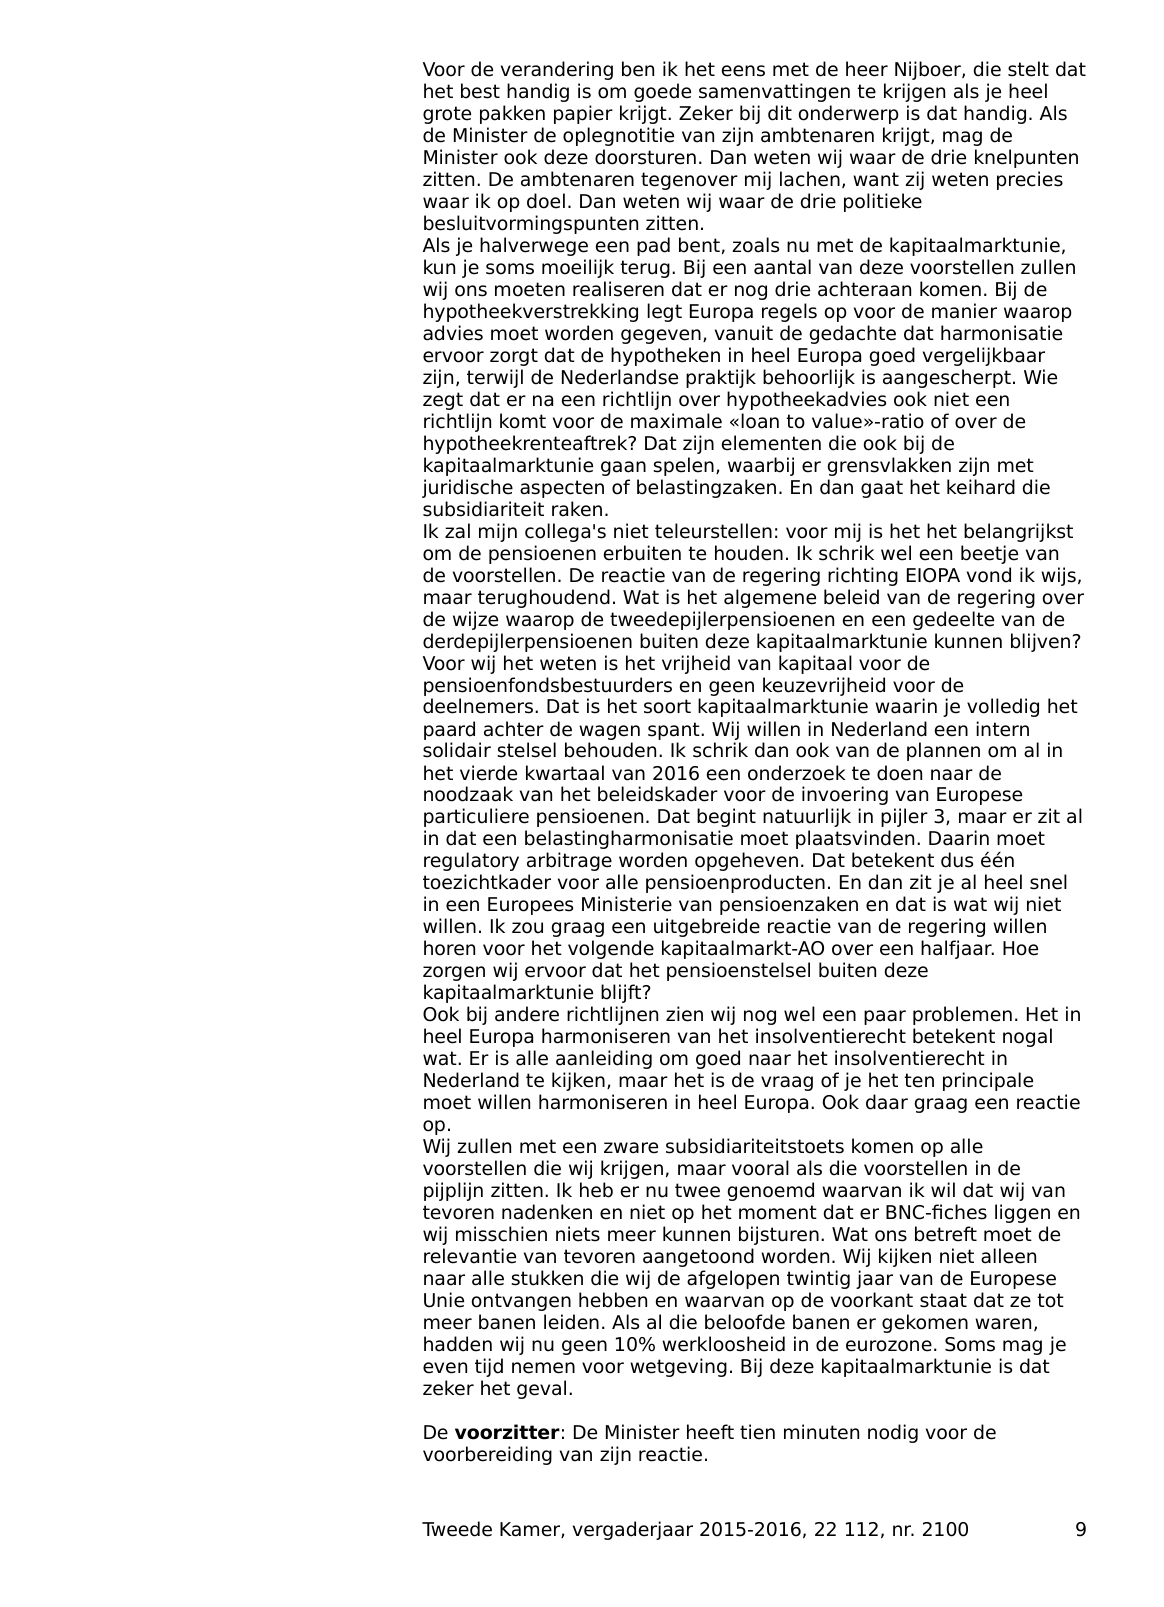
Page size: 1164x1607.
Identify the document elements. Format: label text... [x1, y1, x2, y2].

text Ook bij andere richtlijnen zien wij nog wel een paar problemen. Het in heel Europa harmoniseren van het insolventierecht betekent nogal wat. Er is alle aanleiding om goed naar het insolventierecht in Nederland te kijken, maar het is de vraag of je het ten principale moet willen harmoniseren in heel Europa. Ook daar graag een reactie op. [422, 1004, 1087, 1136]
text Als je halverwege een pad bent, zoals nu met de kapitaalmarktunie, kun je soms moeilijk terug. Bij een aantal van deze voorstellen zullen wij ons moeten realiseren dat er nog drie achteraan komen. Bij de hypotheekverstrekking legt Europa regels op voor de manier waarop advies moet worden gegeven, vanuit de gedachte dat harmonisatie ervoor zorgt dat de hypotheken in heel Europa goed vergelijkbaar zijn, terwijl de Nederlandse praktijk behoorlijk is aangescherpt. Wie zegt dat er na een richtlijn over hypotheekadvies ook niet een richtlijn komt voor de maximale «loan to value»-ratio of over de hypotheekrenteaftrek? Dat zijn elementen die ook bij de kapitaalmarktunie gaan spelen, waarbij er grensvlakken zijn met juridische aspecten of belastingzaken. En dan gaat het keihard die subsidiariteit raken. [422, 235, 1087, 521]
text De voorzitter: De Minister heeft tien minuten nodig voor de voorbereiding van zijn reactie. [422, 1422, 1087, 1466]
text Wij zullen met een zware subsidiariteitstoets komen op alle voorstellen die wij krijgen, maar vooral als die voorstellen in de pijplijn zitten. Ik heb er nu twee genoemd waarvan ik wil dat wij van tevoren nadenken en niet op het moment dat er BNC-fiches liggen en wij misschien niets meer kunnen bijsturen. Wat ons betreft moet de relevantie van tevoren aangetoond worden. Wij kijken niet alleen naar alle stukken die wij de afgelopen twintig jaar van de Europese Unie ontvangen hebben en waarvan op de voorkant staat dat ze tot meer banen leiden. Als al die beloofde banen er gekomen waren, hadden wij nu geen 10% werkloosheid in de eurozone. Soms mag je even tijd nemen voor wetgeving. Bij deze kapitaalmarktunie is dat zeker het geval. [422, 1136, 1087, 1400]
text Ik zal mijn collega's niet teleurstellen: voor mij is het het belangrijkst om de pensioenen erbuiten te houden. Ik schrik wel een beetje van de voorstellen. De reactie van de regering richting EIOPA vond ik wijs, maar terughoudend. Wat is het algemene beleid van de regering over de wijze waarop de tweedepijlerpensioenen en een gedeelte van de derdepijlerpensioenen buiten deze kapitaalmarktunie kunnen blijven? Voor wij het weten is het vrijheid van kapitaal voor de pensioenfondsbestuurders en geen keuzevrijheid voor de deelnemers. Dat is het soort kapitaalmarktunie waarin je volledig het paard achter de wagen spant. Wij willen in Nederland een intern solidair stelsel behouden. Ik schrik dan ook van de plannen om al in het vierde kwartaal van 2016 een onderzoek te doen naar de noodzaak van het beleidskader voor de invoering van Europese particuliere pensioenen. Dat begint natuurlijk in pijler 3, maar er zit al in dat een belastingharmonisatie moet plaatsvinden. Daarin moet regulatory arbitrage worden opgeheven. Dat betekent dus één toezichtkader voor alle pensioenproducten. En dan zit je al heel snel in een Europees Ministerie van pensioenzaken en dat is wat wij niet willen. Ik zou graag een uitgebreide reactie van de regering willen horen voor het volgende kapitaalmarkt-AO over een halfjaar. Hoe zorgen wij ervoor dat het pensioenstelsel buiten deze kapitaalmarktunie blijft? [422, 521, 1087, 1004]
text Voor de verandering ben ik het eens met de heer Nijboer, die stelt dat het best handig is om goede samenvattingen te krijgen als je heel grote pakken papier krijgt. Zeker bij dit onderwerp is dat handig. Als de Minister de oplegnotitie van zijn ambtenaren krijgt, mag de Minister ook deze doorsturen. Dan weten wij waar de drie knelpunten zitten. De ambtenaren tegenover mij lachen, want zij weten precies waar ik op doel. Dan weten wij waar de drie politieke besluitvormingspunten zitten. [422, 59, 1087, 235]
